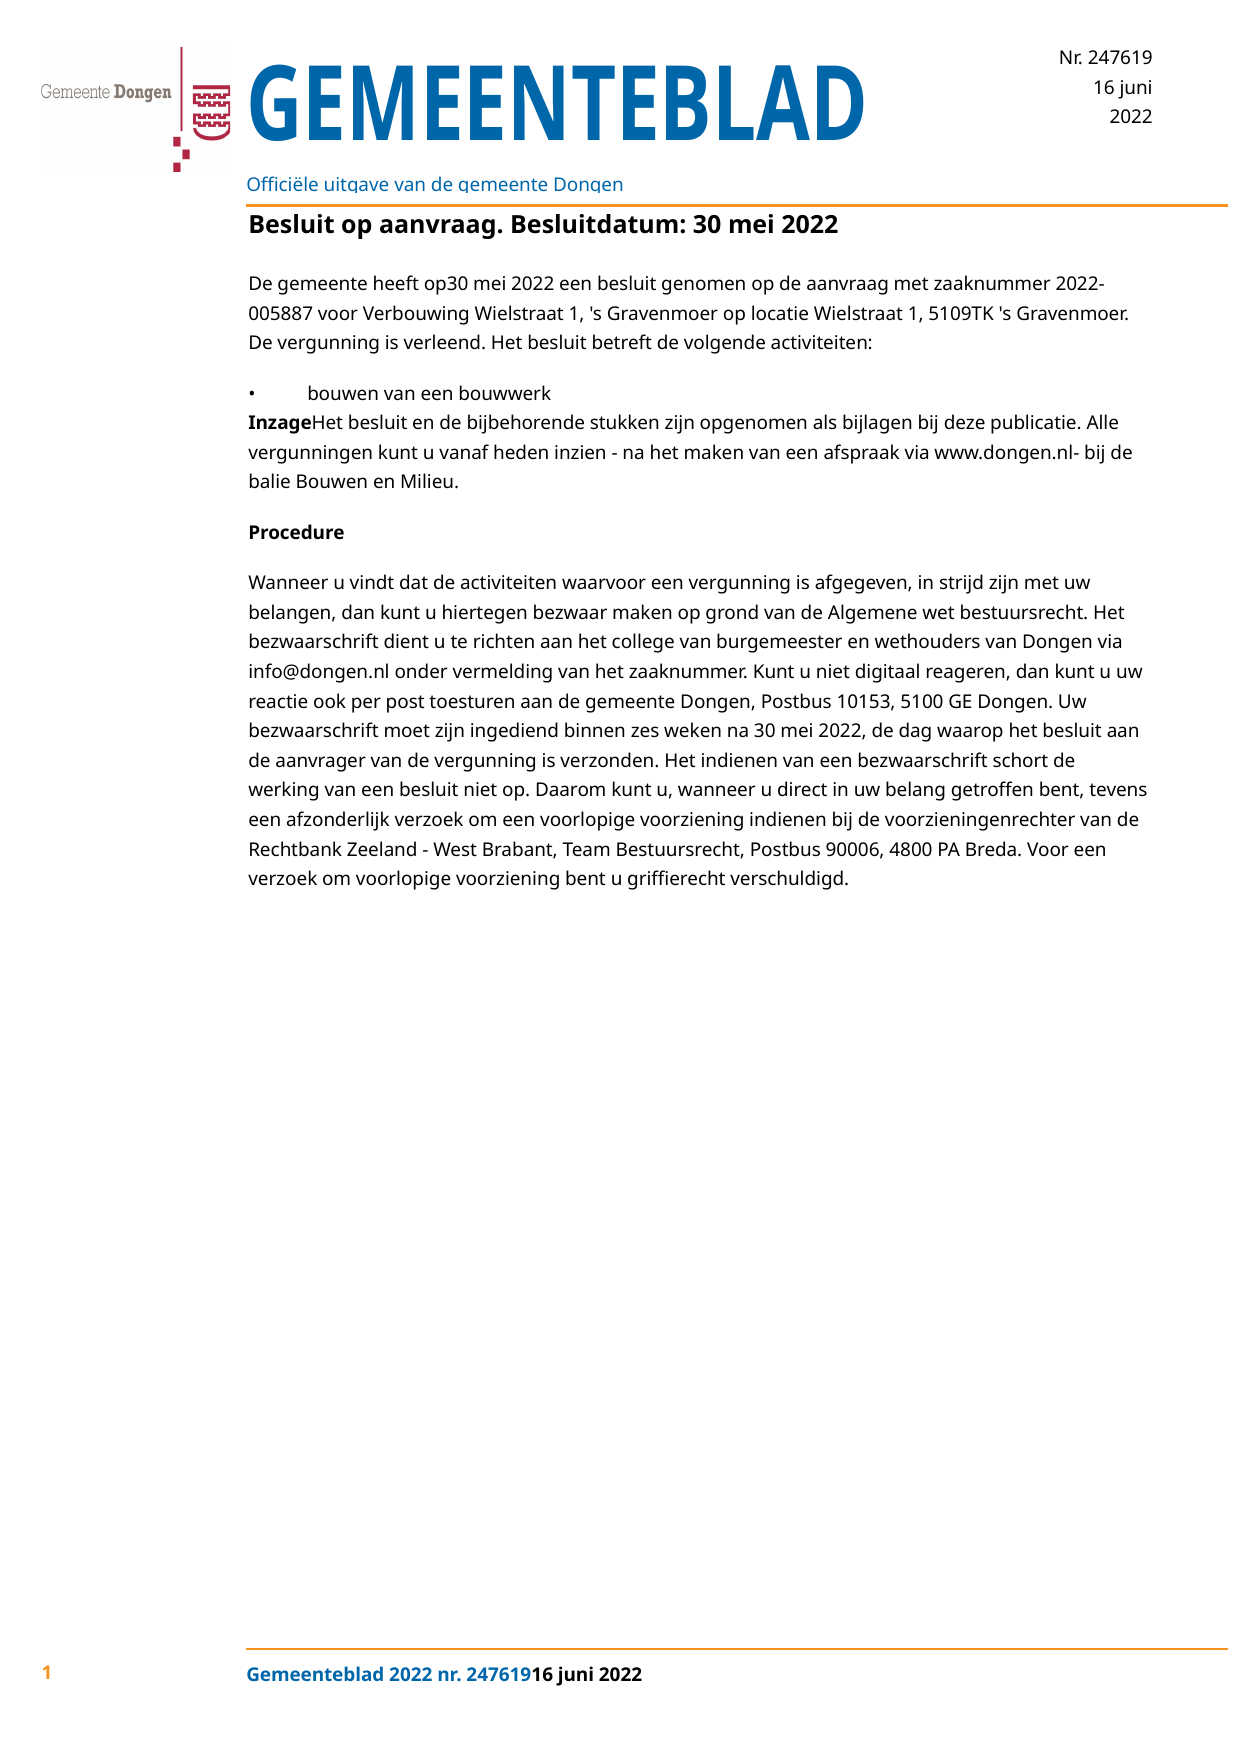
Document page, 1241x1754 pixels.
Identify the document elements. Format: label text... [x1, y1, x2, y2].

text Procedure [248, 519, 1152, 545]
list bouwen van een bouwwerk [248, 380, 1152, 406]
picture [41, 47, 231, 172]
text Wanneer u vindt dat de activiteiten waarvoor een vergunning is afgegeven, in strijd zijn met uw belangen, dan kunt u hiertegen bezwaar maken op grond van de Algemene wet bestuursrecht. Het bezwaarschrift dient u te richten aan het college van burgemeester en wethouders van Dongen via info@dongen.nl onder vermelding van het zaaknummer. Kunt u niet digitaal reageren, dan kunt u uw reactie ook per post toesturen aan de gemeente Dongen, Postbus 10153, 5100 GE Dongen. Uw bezwaarschrift moet zijn ingediend binnen zes weken na 30 mei 2022, de dag waarop het besluit aan de aanvrager van de vergunning is verzonden. Het indienen van een bezwaarschrift schort de werking van een besluit niet op. Daarom kunt u, wanneer u direct in uw belang getroffen bent, tevens een afzonderlijk verzoek om een voorlopige voorziening indienen bij de voorzieningenrechter van de Rechtbank Zeeland - West Brabant, Team Bestuursrecht, Postbus 90006, 4800 PA Breda. Voor een verzoek om voorlopige voorziening bent u griffierecht verschuldigd. [248, 569, 1152, 891]
text De gemeente heeft op30 mei 2022 een besluit genomen op de aanvraag met zaaknummer 2022-005887 voor Verbouwing Wielstraat 1, 's Gravenmoer op locatie Wielstraat 1, 5109TK 's Gravenmoer. De vergunning is verleend. Het besluit betreft de volgende activiteiten: [248, 270, 1152, 355]
text InzageHet besluit en de bijbehorende stukken zijn opgenomen als bijlagen bij deze publicatie. Alle vergunningen kunt u vanaf heden inzien - na het maken van een afspraak via www.dongen.nl- bij de balie Bouwen en Milieu. [248, 409, 1152, 494]
text Besluit op aanvraag. Besluitdatum: 30 mei 2022 [248, 207, 1152, 241]
